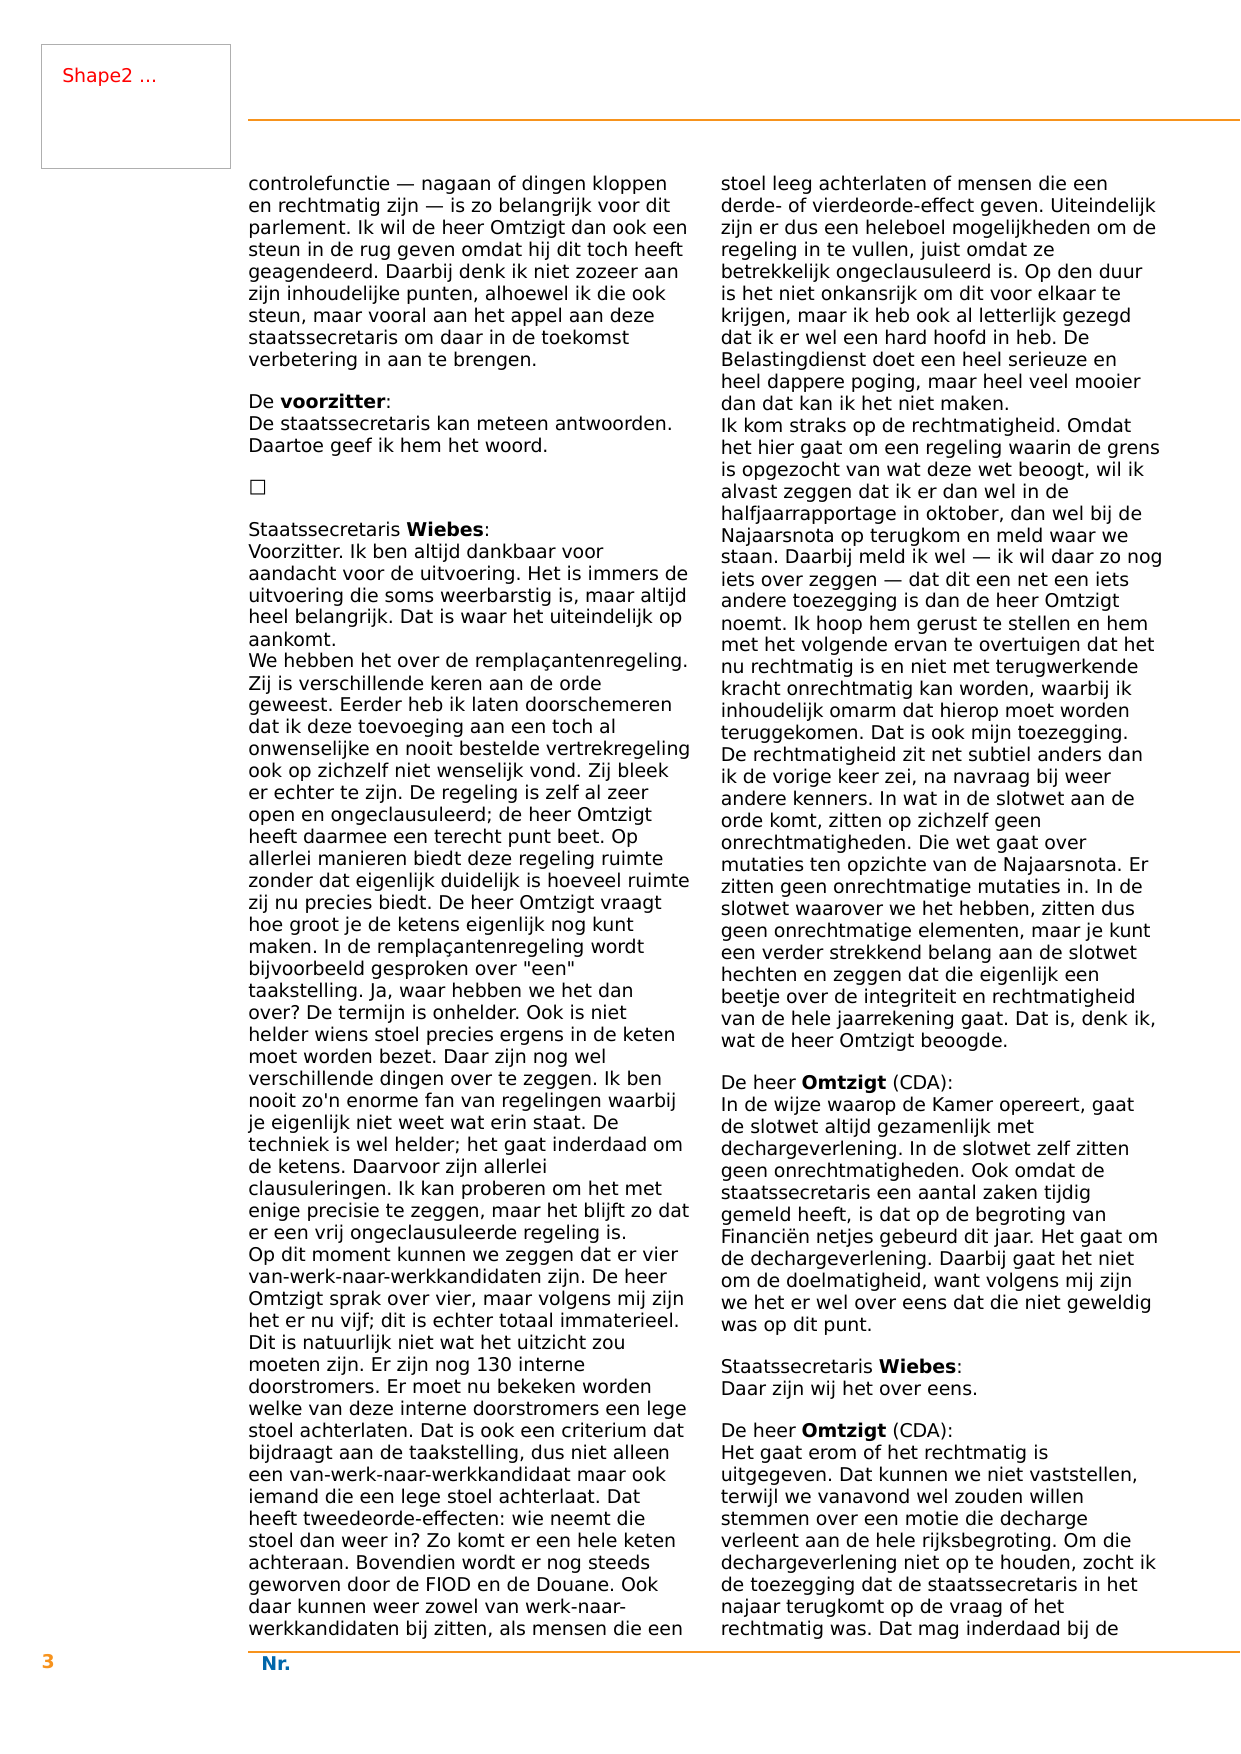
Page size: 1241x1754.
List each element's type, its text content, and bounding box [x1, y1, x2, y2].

text De heer Omtzigt (CDA): [721, 1072, 1163, 1094]
text Staatssecretaris Wiebes: [721, 1356, 1163, 1378]
text Het gaat erom of het rechtmatig is uitgegeven. Dat kunnen we niet vaststellen, terwijl we vanavond wel zouden willen stemmen over een motie die decharge verleent aan de hele rijksbegroting. Om die dechargeverlening niet op te houden, zocht ik de toezegging dat de staatssecretaris in het najaar terugkomt op de vraag of het rechtmatig was. Dat mag inderdaad bij de [721, 1442, 1163, 1639]
text controlefunctie — nagaan of dingen kloppen en rechtmatig zijn — is zo belangrijk voor dit parlement. Ik wil de heer Omtzigt dan ook een steun in de rug geven omdat hij dit toch heeft geagendeerd. Daarbij denk ik niet zozeer aan zijn inhoudelijke punten, alhoewel ik die ook steun, maar vooral aan het appel aan deze staatssecretaris om daar in de toekomst verbetering in aan te brengen. [248, 173, 691, 371]
text Op dit moment kunnen we zeggen dat er vier van-werk-naar-werkkandidaten zijn. De heer Omtzigt sprak over vier, maar volgens mij zijn het er nu vijf; dit is echter totaal immaterieel. Dit is natuurlijk niet wat het uitzicht zou moeten zijn. Er zijn nog 130 interne doorstromers. Er moet nu bekeken worden welke van deze interne doorstromers een lege stoel achterlaten. Dat is ook een criterium dat bijdraagt aan de taakstelling, dus niet alleen een van-werk-naar-werkkandidaat maar ook iemand die een lege stoel achterlaat. Dat heeft tweedeorde-effecten: wie neemt die stoel dan weer in? Zo komt er een hele keten achteraan. Bovendien wordt er nog steeds geworven door de FIOD en de Douane. Ook daar kunnen weer zowel van werk-naar-werkkandidaten bij zitten, als mensen die een [248, 1244, 691, 1639]
text De staatssecretaris kan meteen antwoorden. Daartoe geef ik hem het woord. [248, 413, 691, 457]
text Daar zijn wij het over eens. [721, 1378, 1163, 1400]
text We hebben het over de remplaçantenregeling. Zij is verschillende keren aan de orde geweest. Eerder heb ik laten doorschemeren dat ik deze toevoeging aan een toch al onwenselijke en nooit bestelde vertrekregeling ook op zichzelf niet wenselijk vond. Zij bleek er echter te zijn. De regeling is zelf al zeer open en ongeclausuleerd; de heer Omtzigt heeft daarmee een terecht punt beet. Op allerlei manieren biedt deze regeling ruimte zonder dat eigenlijk duidelijk is hoeveel ruimte zij nu precies biedt. De heer Omtzigt vraagt hoe groot je de ketens eigenlijk nog kunt maken. In de remplaçantenregeling wordt bijvoorbeeld gesproken over "een" taakstelling. Ja, waar hebben we het dan over? De termijn is onhelder. Ook is niet helder wiens stoel precies ergens in de keten moet worden bezet. Daar zijn nog wel verschillende dingen over te zeggen. Ik ben nooit zo'n enorme fan van regelingen waarbij je eigenlijk niet weet wat erin staat. De techniek is wel helder; het gaat inderdaad om de ketens. Daarvoor zijn allerlei clausuleringen. Ik kan proberen om het met enige precisie te zeggen, maar het blijft zo dat er een vrij ongeclausuleerde regeling is. [248, 650, 691, 1244]
text ⬜ [248, 477, 691, 498]
text In de wijze waarop de Kamer opereert, gaat de slotwet altijd gezamenlijk met dechargeverlening. In de slotwet zelf zitten geen onrechtmatigheden. Ook omdat de staatssecretaris een aantal zaken tijdig gemeld heeft, is dat op de begroting van Financiën netjes gebeurd dit jaar. Het gaat om de dechargeverlening. Daarbij gaat het niet om de doelmatigheid, want volgens mij zijn we het er wel over eens dat die niet geweldig was op dit punt. [721, 1094, 1163, 1336]
text De rechtmatigheid zit net subtiel anders dan ik de vorige keer zei, na navraag bij weer andere kenners. In wat in de slotwet aan de orde komt, zitten op zichzelf geen onrechtmatigheden. Die wet gaat over mutaties ten opzichte van de Najaarsnota. Er zitten geen onrechtmatige mutaties in. In de slotwet waarover we het hebben, zitten dus geen onrechtmatige elementen, maar je kunt een verder strekkend belang aan de slotwet hechten en zeggen dat die eigenlijk een beetje over de integriteit en rechtmatigheid van de hele jaarrekening gaat. Dat is, denk ik, wat de heer Omtzigt beoogde. [721, 744, 1163, 1052]
text Ik kom straks op de rechtmatigheid. Omdat het hier gaat om een regeling waarin de grens is opgezocht van wat deze wet beoogt, wil ik alvast zeggen dat ik er dan wel in de halfjaarrapportage in oktober, dan wel bij de Najaarsnota op terugkom en meld waar we staan. Daarbij meld ik wel — ik wil daar zo nog iets over zeggen — dat dit een net een iets andere toezegging is dan de heer Omtzigt noemt. Ik hoop hem gerust te stellen en hem met het volgende ervan te overtuigen dat het nu rechtmatig is en niet met terugwerkende kracht onrechtmatig kan worden, waarbij ik inhoudelijk omarm dat hierop moet worden teruggekomen. Dat is ook mijn toezegging. [721, 414, 1163, 744]
text De heer Omtzigt (CDA): [721, 1420, 1163, 1442]
text Staatssecretaris Wiebes: [248, 518, 691, 541]
text Voorzitter. Ik ben altijd dankbaar voor aandacht voor de uitvoering. Het is immers de uitvoering die soms weerbarstig is, maar altijd heel belangrijk. Dat is waar het uiteindelijk op aankomt. [248, 541, 691, 650]
text stoel leeg achterlaten of mensen die een derde- of vierdeorde-effect geven. Uiteindelijk zijn er dus een heleboel mogelijkheden om de regeling in te vullen, juist omdat ze betrekkelijk ongeclausuleerd is. Op den duur is het niet onkansrijk om dit voor elkaar te krijgen, maar ik heb ook al letterlijk gezegd dat ik er wel een hard hoofd in heb. De Belastingdienst doet een heel serieuze en heel dappere poging, maar heel veel mooier dan dat kan ik het niet maken. [721, 173, 1163, 414]
text De voorzitter: [248, 391, 691, 413]
